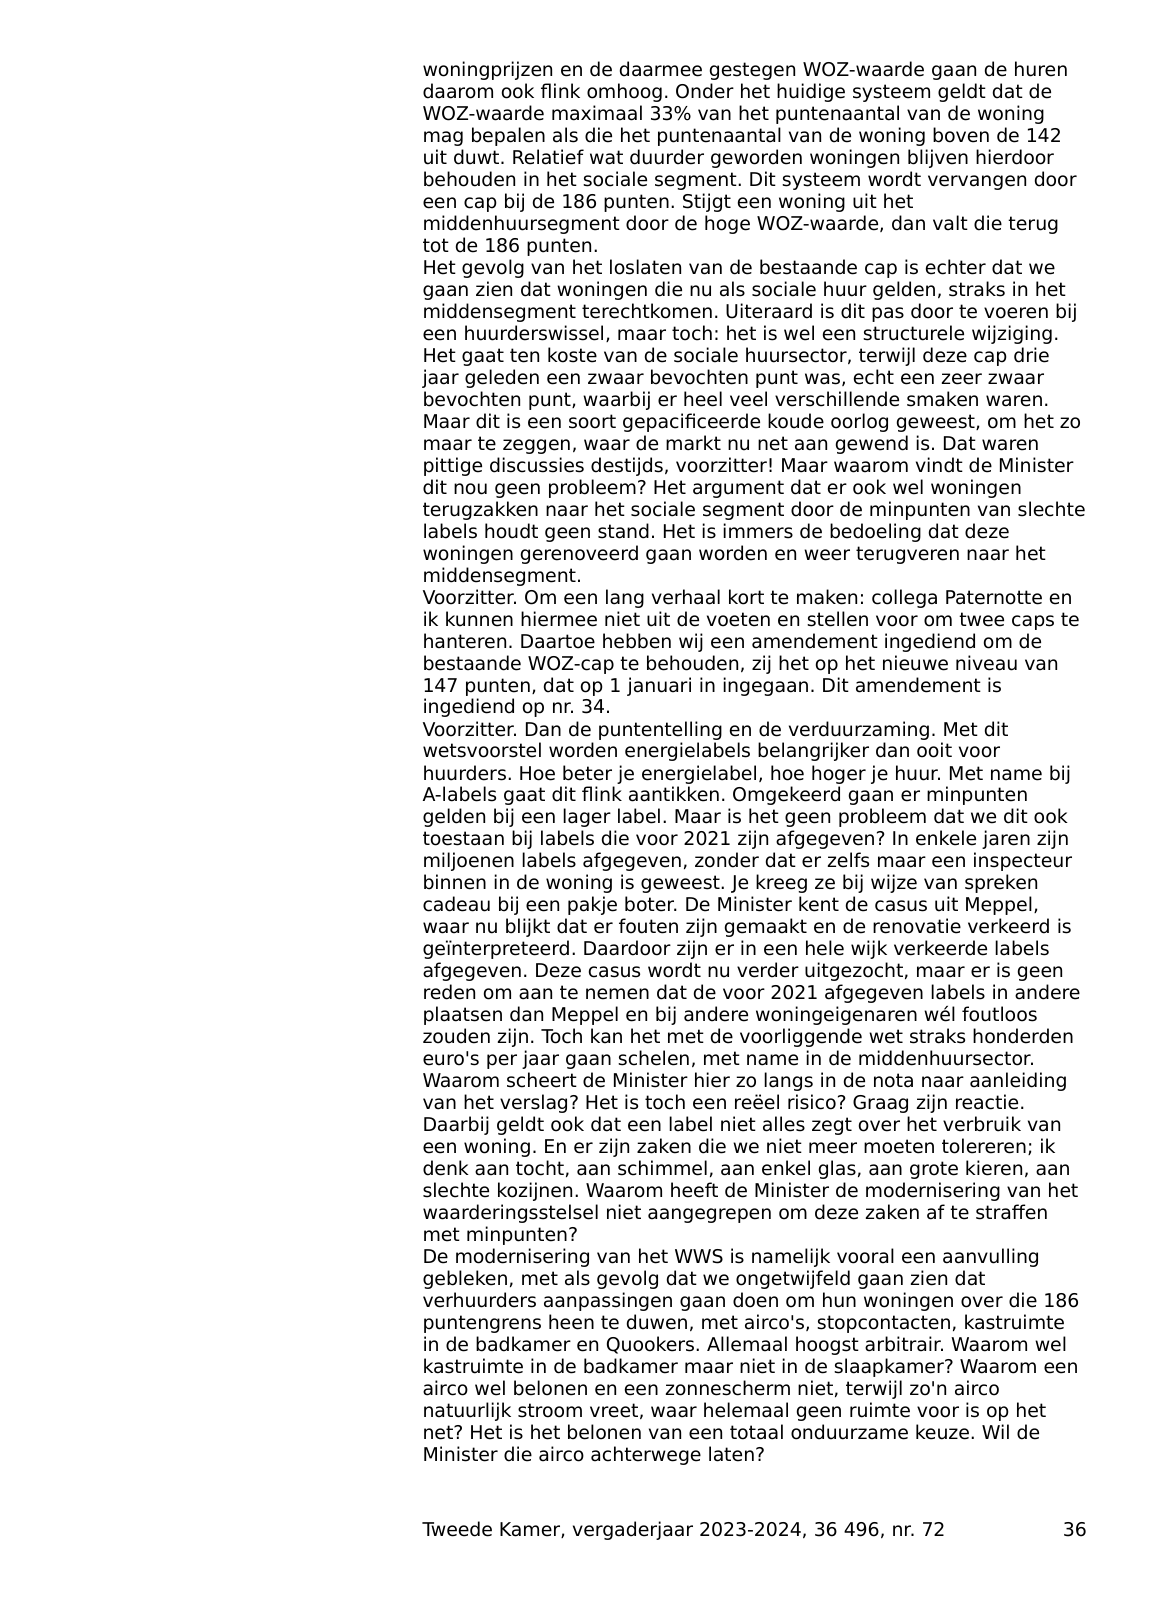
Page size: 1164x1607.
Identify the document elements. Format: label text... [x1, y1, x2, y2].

text De modernisering van het WWS is namelijk vooral een aanvulling gebleken, met als gevolg dat we ongetwijfeld gaan zien dat verhuurders aanpassingen gaan doen om hun woningen over die 186 puntengrens heen te duwen, met airco's, stopcontacten, kastruimte in de badkamer en Quookers. Allemaal hoogst arbitrair. Waarom wel kastruimte in de badkamer maar niet in de slaapkamer? Waarom een airco wel belonen en een zonnescherm niet, terwijl zo'n airco natuurlijk stroom vreet, waar helemaal geen ruimte voor is op het net? Het is het belonen van een totaal onduurzame keuze. Wil de Minister die airco achterwege laten? [422, 1246, 1087, 1466]
text Voorzitter. Om een lang verhaal kort te maken: collega Paternotte en ik kunnen hiermee niet uit de voeten en stellen voor om twee caps te hanteren. Daartoe hebben wij een amendement ingediend om de bestaande WOZ-cap te behouden, zij het op het nieuwe niveau van 147 punten, dat op 1 januari in ingegaan. Dit amendement is ingediend op nr. 34. [422, 587, 1087, 718]
text woningprijzen en de daarmee gestegen WOZ-waarde gaan de huren daarom ook flink omhoog. Onder het huidige systeem geldt dat de WOZ-waarde maximaal 33% van het puntenaantal van de woning mag bepalen als die het puntenaantal van de woning boven de 142 uit duwt. Relatief wat duurder geworden woningen blijven hierdoor behouden in het sociale segment. Dit systeem wordt vervangen door een cap bij de 186 punten. Stijgt een woning uit het middenhuursegment door de hoge WOZ-waarde, dan valt die terug tot de 186 punten. [422, 59, 1087, 257]
text Voorzitter. Dan de puntentelling en de verduurzaming. Met dit wetsvoorstel worden energielabels belangrijker dan ooit voor huurders. Hoe beter je energielabel, hoe hoger je huur. Met name bij A-labels gaat dit flink aantikken. Omgekeerd gaan er minpunten gelden bij een lager label. Maar is het geen probleem dat we dit ook toestaan bij labels die voor 2021 zijn afgegeven? In enkele jaren zijn miljoenen labels afgegeven, zonder dat er zelfs maar een inspecteur binnen in de woning is geweest. Je kreeg ze bij wijze van spreken cadeau bij een pakje boter. De Minister kent de casus uit Meppel, waar nu blijkt dat er fouten zijn gemaakt en de renovatie verkeerd is geïnterpreteerd. Daardoor zijn er in een hele wijk verkeerde labels afgegeven. Deze casus wordt nu verder uitgezocht, maar er is geen reden om aan te nemen dat de voor 2021 afgegeven labels in andere plaatsen dan Meppel en bij andere woningeigenaren wél foutloos zouden zijn. Toch kan het met de voorliggende wet straks honderden euro's per jaar gaan schelen, met name in de middenhuursector. Waarom scheert de Minister hier zo langs in de nota naar aanleiding van het verslag? Het is toch een reëel risico? Graag zijn reactie. [422, 718, 1087, 1114]
text Daarbij geldt ook dat een label niet alles zegt over het verbruik van een woning. En er zijn zaken die we niet meer moeten tolereren; ik denk aan tocht, aan schimmel, aan enkel glas, aan grote kieren, aan slechte kozijnen. Waarom heeft de Minister de modernisering van het waarderingsstelsel niet aangegrepen om deze zaken af te straffen met minpunten? [422, 1114, 1087, 1246]
text Het gevolg van het loslaten van de bestaande cap is echter dat we gaan zien dat woningen die nu als sociale huur gelden, straks in het middensegment terechtkomen. Uiteraard is dit pas door te voeren bij een huurderswissel, maar toch: het is wel een structurele wijziging. Het gaat ten koste van de sociale huursector, terwijl deze cap drie jaar geleden een zwaar bevochten punt was, echt een zeer zwaar bevochten punt, waarbij er heel veel verschillende smaken waren. Maar dit is een soort gepacificeerde koude oorlog geweest, om het zo maar te zeggen, waar de markt nu net aan gewend is. Dat waren pittige discussies destijds, voorzitter! Maar waarom vindt de Minister dit nou geen probleem? Het argument dat er ook wel woningen terugzakken naar het sociale segment door de minpunten van slechte labels houdt geen stand. Het is immers de bedoeling dat deze woningen gerenoveerd gaan worden en weer terugveren naar het middensegment. [422, 257, 1087, 587]
